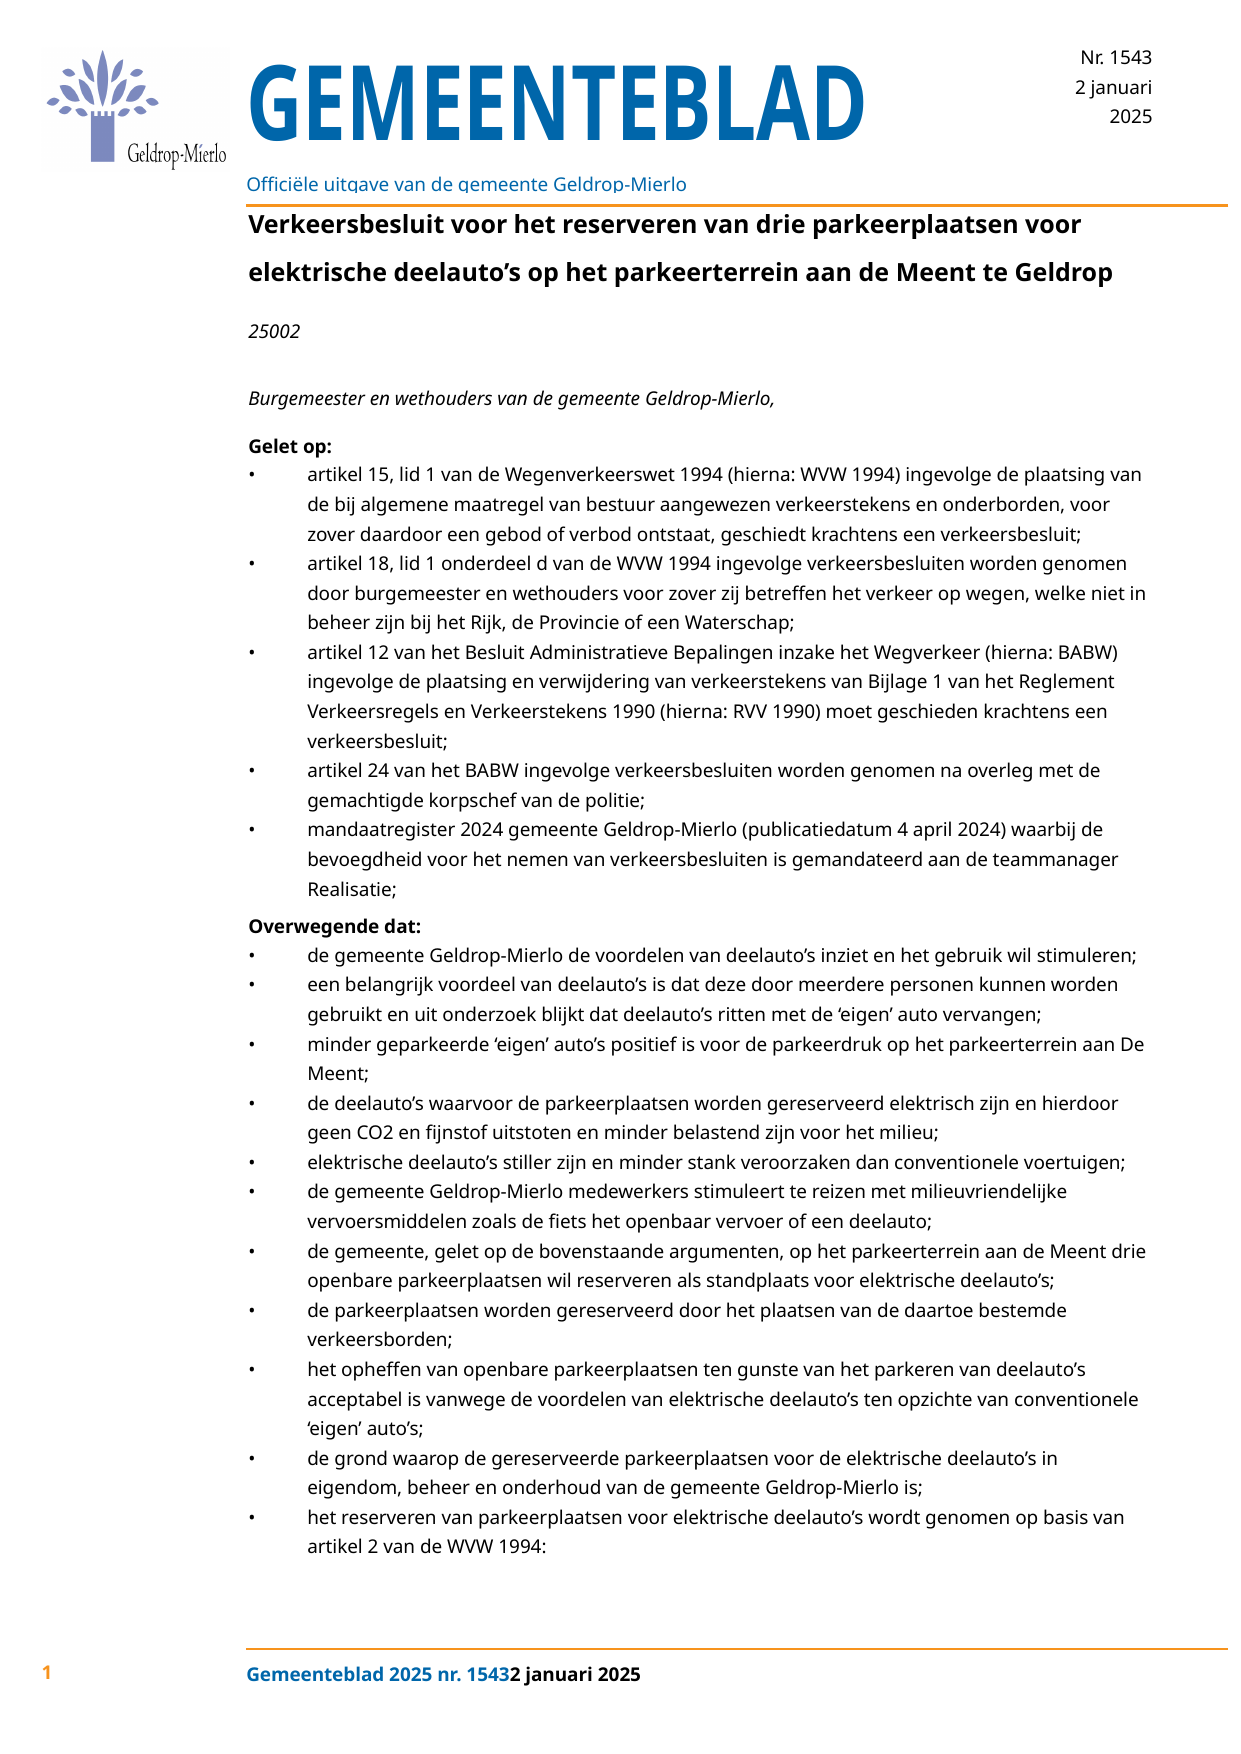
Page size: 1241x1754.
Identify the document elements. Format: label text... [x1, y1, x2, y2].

list de gemeente Geldrop-Mierlo medewerkers stimuleert te reizen met milieuvriendelijke vervoersmiddelen zoals de fiets het openbaar vervoer of een deelauto; [248, 1179, 1152, 1234]
list het opheffen van openbare parkeerplaatsen ten gunste van het parkeren van deelauto’s acceptabel is vanwege de voordelen van elektrische deelauto’s ten opzichte van conventionele ‘eigen’ auto’s; [248, 1356, 1152, 1441]
text 25002 [248, 318, 1152, 344]
list de deelauto’s waarvoor de parkeerplaatsen worden gereserveerd elektrisch zijn en hierdoor geen CO2 en fijnstof uitstoten en minder belastend zijn voor het milieu; [248, 1090, 1152, 1145]
picture [41, 47, 231, 172]
list elektrische deelauto’s stiller zijn en minder stank veroorzaken dan conventionele voertuigen; [248, 1149, 1152, 1175]
list de gemeente, gelet op de bovenstaande argumenten, op het parkeerterrein aan de Meent drie openbare parkeerplaatsen wil reserveren als standplaats voor elektrische deelauto’s; [248, 1238, 1152, 1293]
text Burgemeester en wethouders van de gemeente Geldrop-Mierlo, [248, 386, 1152, 411]
list artikel 15, lid 1 van de Wegenverkeerswet 1994 (hierna: WVW 1994) ingevolge de plaatsing van de bij algemene maatregel van bestuur aangewezen verkeerstekens en onderborden, voor zover daardoor een gebod of verbod ontstaat, geschiedt krachtens een verkeersbesluit; [248, 462, 1152, 546]
list de grond waarop de gereserveerde parkeerplaatsen voor de elektrische deelauto’s in eigendom, beheer en onderhoud van de gemeente Geldrop-Mierlo is; [248, 1445, 1152, 1500]
list mandaatregister 2024 gemeente Geldrop-Mierlo (publicatiedatum 4 april 2024) waarbij de bevoegdheid voor het nemen van verkeersbesluiten is gemandateerd aan de teammanager Realisatie; [248, 817, 1152, 901]
list artikel 18, lid 1 onderdeel d van de WVW 1994 ingevolge verkeersbesluiten worden genomen door burgemeester en wethouders voor zover zij betreffen het verkeer op wegen, welke niet in beheer zijn bij het Rijk, de Provincie of een Waterschap; [248, 550, 1152, 635]
list artikel 24 van het BABW ingevolge verkeersbesluiten worden genomen na overleg met de gemachtigde korpschef van de politie; [248, 757, 1152, 813]
text Verkeersbesluit voor het reserveren van drie parkeerplaatsen voor elektrische deelauto’s op het parkeerterrein aan de Meent te Geldrop [248, 207, 1152, 288]
text Gelet op: [248, 433, 1152, 459]
list de parkeerplaatsen worden gereserveerd door het plaatsen van de daartoe bestemde verkeersborden; [248, 1297, 1152, 1352]
list het reserveren van parkeerplaatsen voor elektrische deelauto’s wordt genomen op basis van artikel 2 van de WVW 1994: [248, 1504, 1152, 1559]
text Overwegende dat: [248, 914, 1152, 939]
list een belangrijk voordeel van deelauto’s is dat deze door meerdere personen kunnen worden gebruikt en uit onderzoek blijkt dat deelauto’s ritten met de ‘eigen’ auto vervangen; [248, 972, 1152, 1027]
list artikel 12 van het Besluit Administratieve Bepalingen inzake het Wegverkeer (hierna: BABW) ingevolge de plaatsing en verwijdering van verkeerstekens van Bijlage 1 van het Reglement Verkeersregels en Verkeerstekens 1990 (hierna: RVV 1990) moet geschieden krachtens een verkeersbesluit; [248, 639, 1152, 753]
list minder geparkeerde ‘eigen’ auto’s positief is voor de parkeerdruk op het parkeerterrein aan De Meent; [248, 1031, 1152, 1086]
list de gemeente Geldrop-Mierlo de voordelen van deelauto’s inziet en het gebruik wil stimuleren; [248, 942, 1152, 968]
